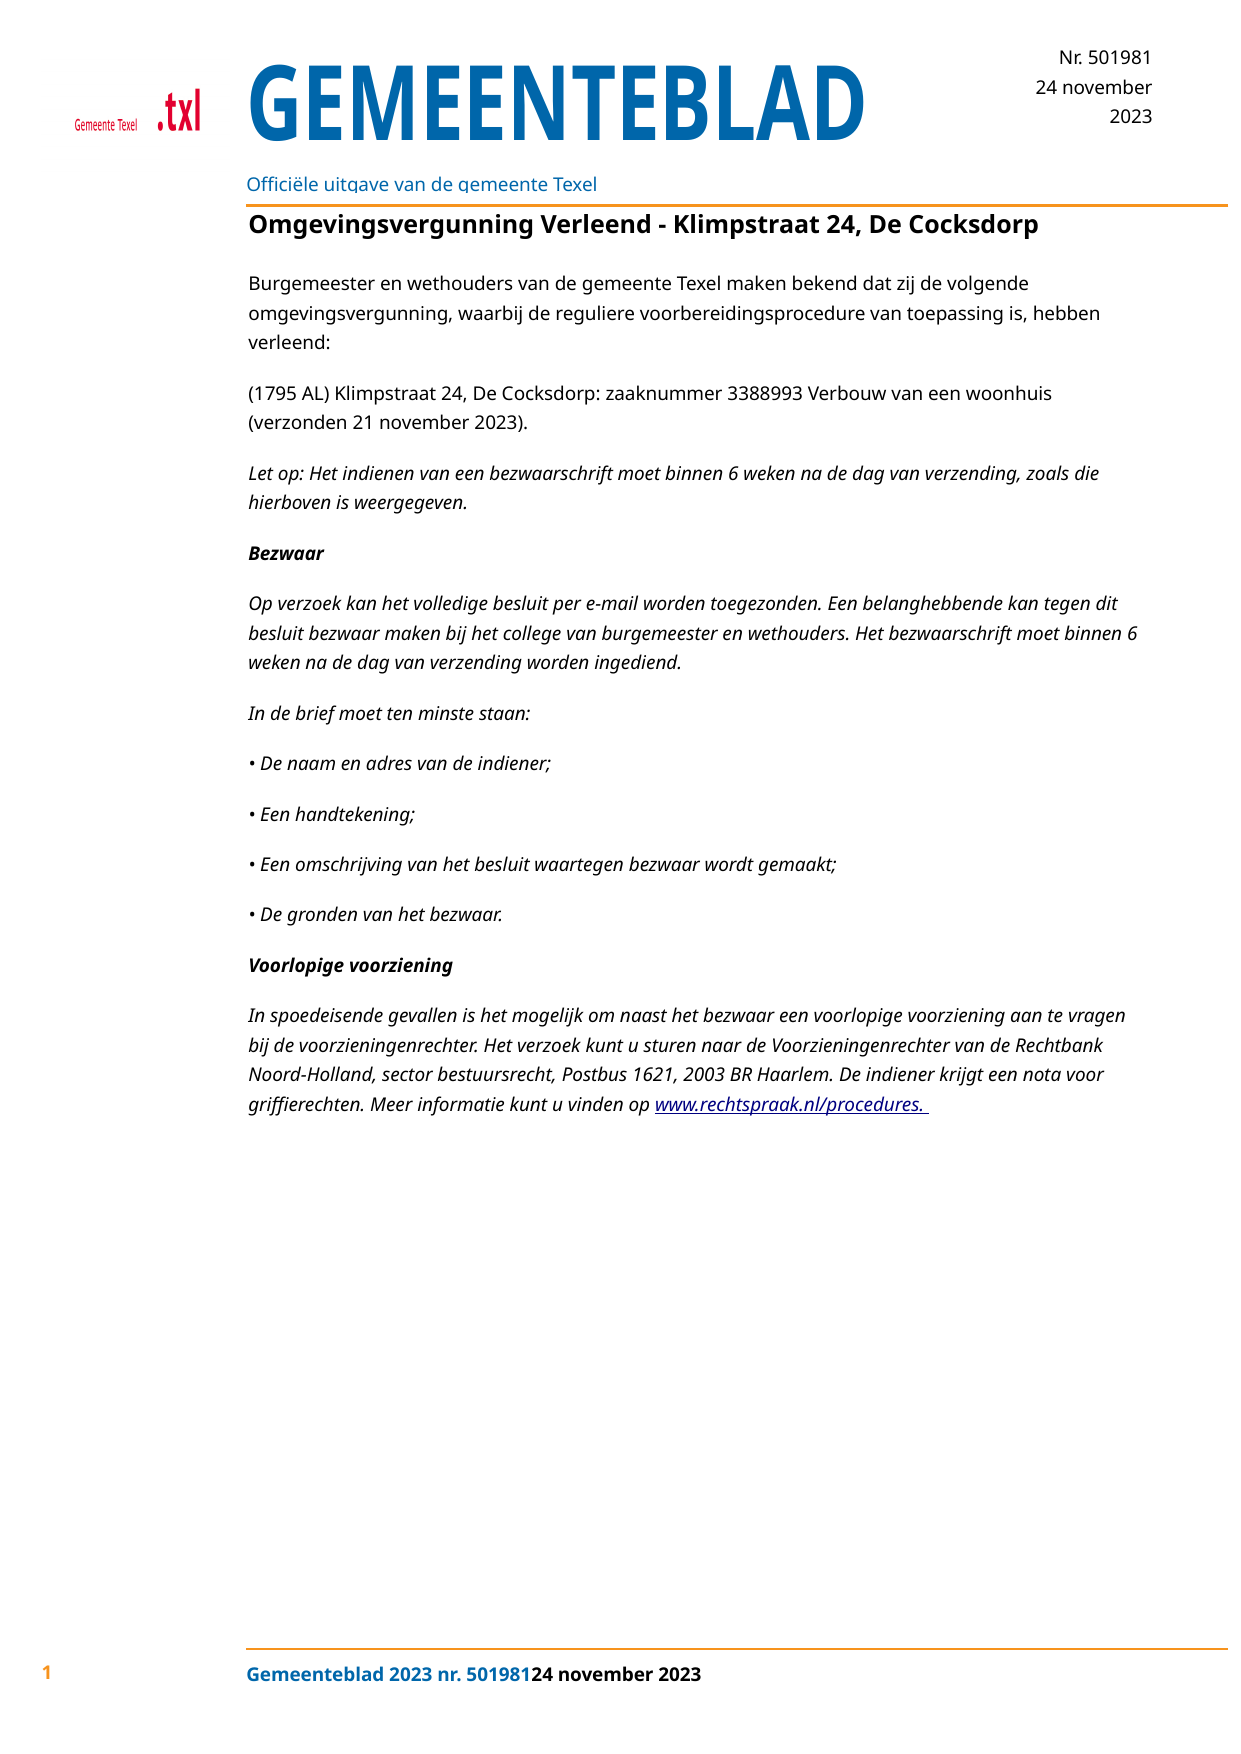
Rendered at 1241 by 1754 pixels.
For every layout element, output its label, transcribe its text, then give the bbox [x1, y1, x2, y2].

text In de brief moet ten minste staan: [248, 700, 1152, 726]
text • Een omschrijving van het besluit waartegen bezwaar wordt gemaakt; [248, 851, 1152, 877]
text In spoedeisende gevallen is het mogelijk om naast het bezwaar een voorlopige voorziening aan te vragen bij de voorzieningenrechter. Het verzoek kunt u sturen naar de Voorzieningenrechter van de Rechtbank Noord-Holland, sector bestuursrecht, Postbus 1621, 2003 BR Haarlem. De indiener krijgt een nota voor griffierechten. Meer informatie kunt u vinden op www.rechtspraak.nl/procedures. [248, 1002, 1152, 1117]
text Voorlopige voorziening [248, 952, 1152, 978]
text (1795 AL) Klimpstraat 24, De Cocksdorp: zaaknummer 3388993 Verbouw van een woonhuis (verzonden 21 november 2023). [248, 380, 1152, 435]
text Burgemeester en wethouders van de gemeente Texel maken bekend dat zij de volgende omgevingsvergunning, waarbij de reguliere voorbereidingsprocedure van toepassing is, hebben verleend: [248, 270, 1152, 355]
picture [41, 47, 231, 172]
text Let op: Het indienen van een bezwaarschrift moet binnen 6 weken na de dag van verzending, zoals die hierboven is weergegeven. [248, 460, 1152, 515]
text • Een handtekening; [248, 801, 1152, 826]
text Op verzoek kan het volledige besluit per e-mail worden toegezonden. Een belanghebbende kan tegen dit besluit bezwaar maken bij het college van burgemeester en wethouders. Het bezwaarschrift moet binnen 6 weken na de dag van verzending worden ingediend. [248, 590, 1152, 675]
text • De gronden van het bezwaar. [248, 902, 1152, 927]
text Bezwaar [248, 540, 1152, 566]
text Omgevingsvergunning Verleend - Klimpstraat 24, De Cocksdorp [248, 207, 1152, 241]
text • De naam en adres van de indiener; [248, 750, 1152, 776]
